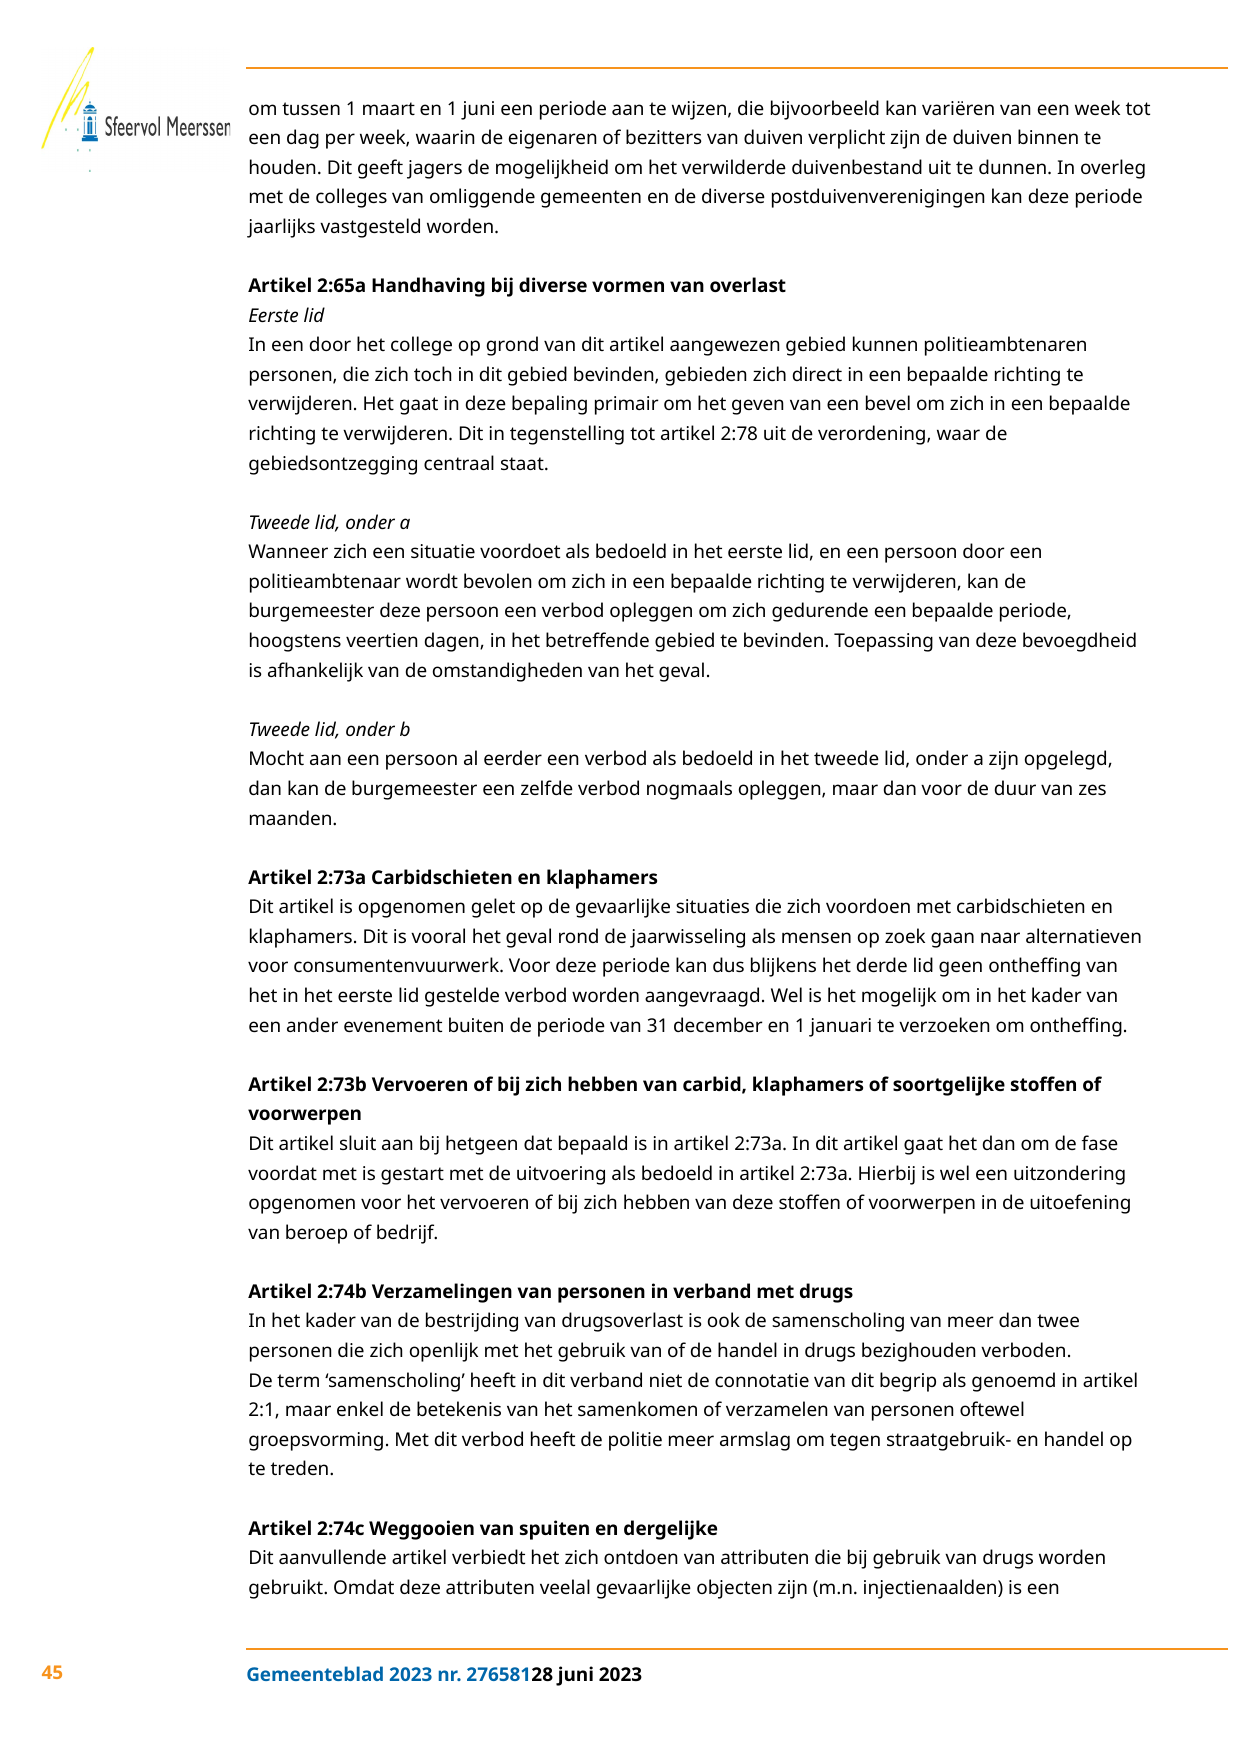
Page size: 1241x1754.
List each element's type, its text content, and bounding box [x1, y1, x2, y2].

text Artikel 2:74b Verzamelingen van personen in verband met drugs [248, 1278, 1152, 1304]
text om tussen 1 maart en 1 juni een periode aan te wijzen, die bijvoorbeeld kan variëren van een week tot een dag per week, waarin de eigenaren of bezitters van duiven verplicht zijn de duiven binnen te houden. Dit geeft jagers de mogelijkheid om het verwilderde duivenbestand uit te dunnen. In overleg met de colleges van omliggende gemeenten en de diverse postduivenverenigingen kan deze periode jaarlijks vastgesteld worden. [248, 95, 1152, 239]
text Artikel 2:73b Vervoeren of bij zich hebben van carbid, klaphamers of soortgelijke stoffen of voorwerpen [248, 1071, 1152, 1126]
text In een door het college op grond van dit artikel aangewezen gebied kunnen politieambtenaren personen, die zich toch in dit gebied bevinden, gebieden zich direct in een bepaalde richting te verwijderen. Het gaat in deze bepaling primair om het geven van een bevel om zich in een bepaalde richting te verwijderen. Dit in tegenstelling tot artikel 2:78 uit de verordening, waar de gebiedsontzegging centraal staat. [248, 331, 1152, 476]
text Dit artikel sluit aan bij hetgeen dat bepaald is in artikel 2:73a. In dit artikel gaat het dan om de fase voordat met is gestart met de uitvoering als bedoeld in artikel 2:73a. Hierbij is wel een uitzondering opgenomen voor het vervoeren of bij zich hebben van deze stoffen of voorwerpen in de uitoefening van beroep of bedrijf. [248, 1130, 1152, 1245]
text De term ‘samenscholing’ heeft in dit verband niet de connotatie van dit begrip als genoemd in artikel 2:1, maar enkel de betekenis van het samenkomen of verzamelen van personen oftewel groepsvorming. Met dit verbod heeft de politie meer armslag om tegen straatgebruik- en handel op te treden. [248, 1367, 1152, 1481]
text Tweede lid, onder b [248, 716, 1152, 742]
text Dit artikel is opgenomen gelet op de gevaarlijke situaties die zich voordoen met carbidschieten en klaphamers. Dit is vooral het geval rond de jaarwisseling als mensen op zoek gaan naar alternatieven voor consumentenvuurwerk. Voor deze periode kan dus blijkens het derde lid geen ontheffing van het in het eerste lid gestelde verbod worden aangevraagd. Wel is het mogelijk om in het kader van een ander evenement buiten de periode van 31 december en 1 januari te verzoeken om ontheffing. [248, 893, 1152, 1038]
text Tweede lid, onder a [248, 509, 1152, 535]
text Eerste lid [248, 302, 1152, 328]
text Wanneer zich een situatie voordoet als bedoeld in het eerste lid, en een persoon door een politieambtenaar wordt bevolen om zich in een bepaalde richting te verwijderen, kan de burgemeester deze persoon een verbod opleggen om zich gedurende een bepaalde periode, hoogstens veertien dagen, in het betreffende gebied te bevinden. Toepassing van deze bevoegdheid is afhankelijk van de omstandigheden van het geval. [248, 538, 1152, 683]
text Artikel 2:74c Weggooien van spuiten en dergelijke [248, 1515, 1152, 1541]
text Mocht aan een persoon al eerder een verbod als bedoeld in het tweede lid, onder a zijn opgelegd, dan kan de burgemeester een zelfde verbod nogmaals opleggen, maar dan voor de duur van zes maanden. [248, 746, 1152, 831]
text Artikel 2:65a Handhaving bij diverse vormen van overlast [248, 272, 1152, 298]
text In het kader van de bestrijding van drugsoverlast is ook de samenscholing van meer dan twee personen die zich openlijk met het gebruik van of de handel in drugs bezighouden verboden. [248, 1308, 1152, 1363]
picture [41, 47, 231, 172]
text Artikel 2:73a Carbidschieten en klaphamers [248, 864, 1152, 890]
text Dit aanvullende artikel verbiedt het zich ontdoen van attributen die bij gebruik van drugs worden gebruikt. Omdat deze attributen veelal gevaarlijke objecten zijn (m.n. injectienaalden) is een [248, 1544, 1152, 1600]
